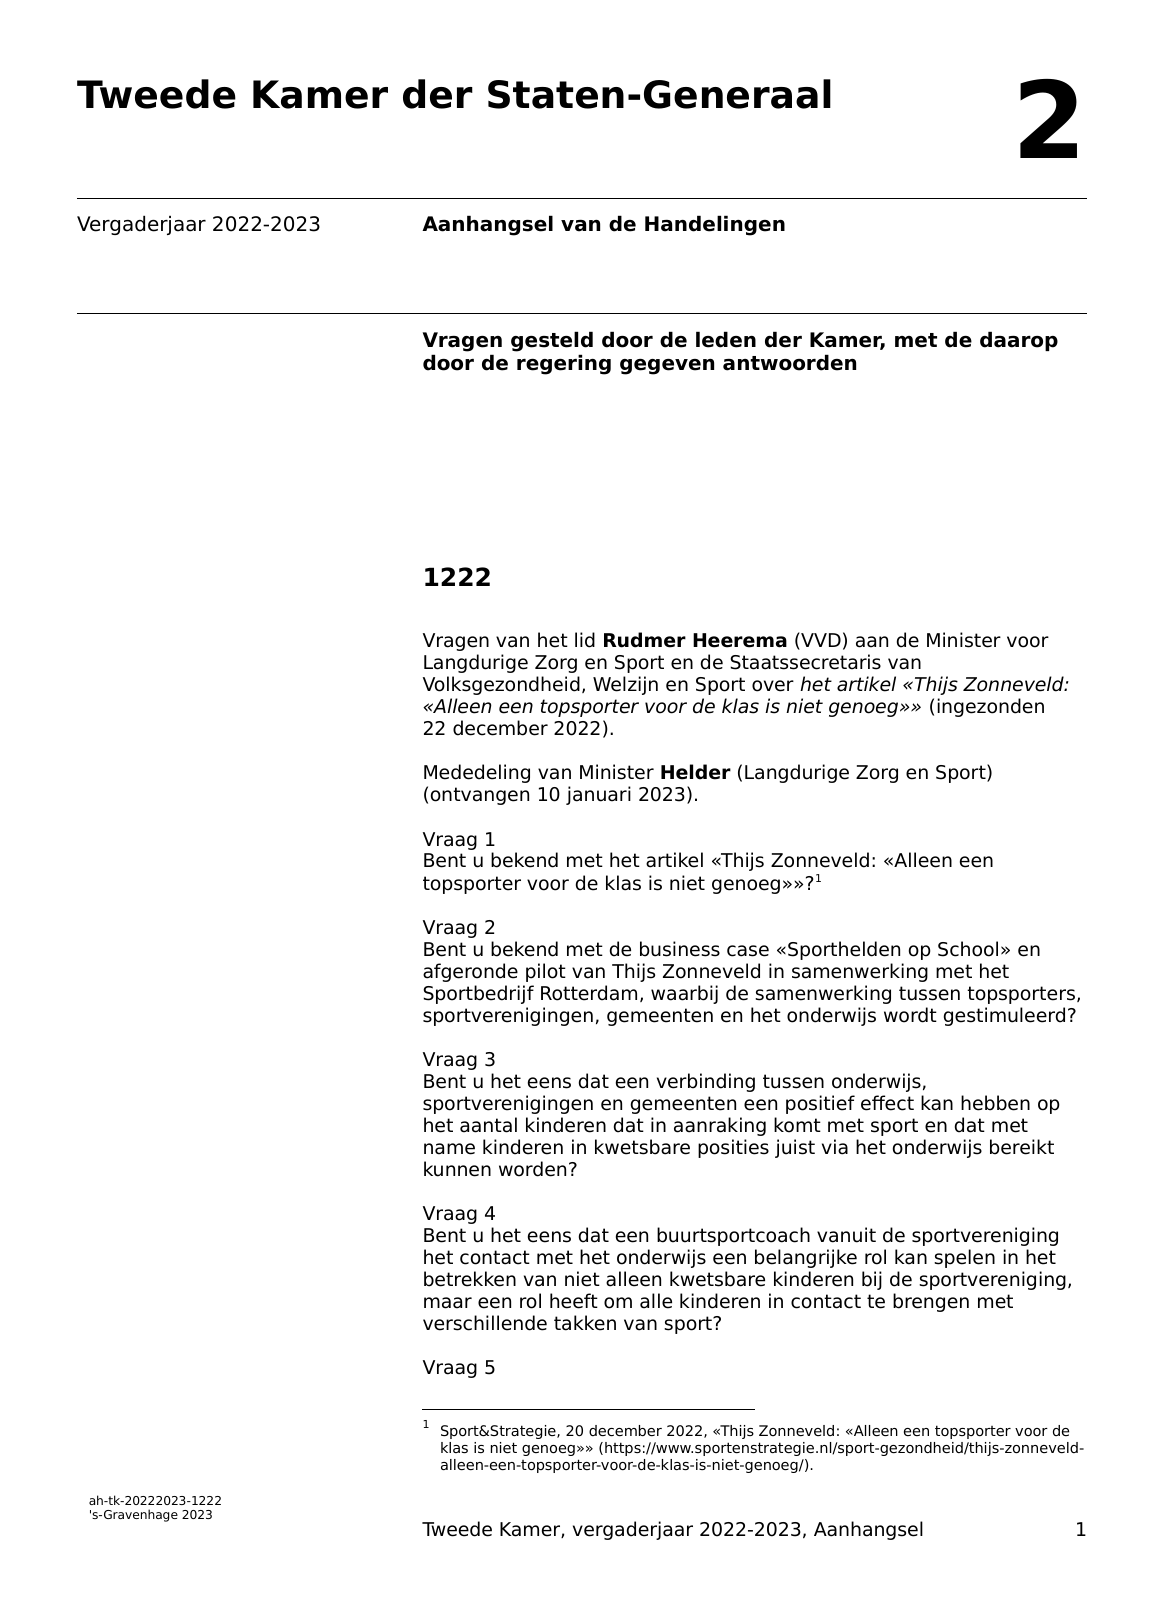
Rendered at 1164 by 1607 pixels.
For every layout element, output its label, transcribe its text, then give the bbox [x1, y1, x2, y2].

text Sport&Strategie, 20 december 2022, «Thijs Zonneveld: «Alleen een topsporter voor de klas is niet genoeg»» (https://www.sportenstrategie.nl/sport-gezondheid/thijs-zonneveld-alleen-een-topsporter-voor-de-klas-is-niet-genoeg/). [422, 1418, 1087, 1474]
text Bent u bekend met de business case «Sporthelden op School» en afgeronde pilot van Thijs Zonneveld in samenwerking met het Sportbedrijf Rotterdam, waarbij de samenwerking tussen topsporters, sportverenigingen, gemeenten en het onderwijs wordt gestimuleerd? [422, 938, 1087, 1026]
text Bent u het eens dat een verbinding tussen onderwijs, sportverenigingen en gemeenten een positief effect kan hebben op het aantal kinderen dat in aanraking komt met sport en dat met name kinderen in kwetsbare posities juist via het onderwijs bereikt kunnen worden? [422, 1071, 1087, 1181]
text Mededeling van Minister Helder (Langdurige Zorg en Sport) (ontvangen 10 januari 2023). [422, 762, 1087, 806]
table_cell [77, 314, 422, 375]
text Bent u bekend met het artikel «Thijs Zonneveld: «Alleen een topsporter voor de klas is niet genoeg»»? [422, 850, 1087, 894]
text Vraag 2 [422, 917, 1087, 938]
text Vraag 5 [422, 1357, 1087, 1379]
text Bent u het eens dat een buurtsportcoach vanuit de sportvereniging het contact met het onderwijs een belangrijke rol kan spelen in het betrekken van niet alleen kwetsbare kinderen bij de sportvereniging, maar een rol heeft om alle kinderen in contact te brengen met verschillende takken van sport? [422, 1225, 1087, 1334]
text Vraag 3 [422, 1049, 1087, 1071]
table_header Tweede Kamer der Staten-Generaal [77, 59, 886, 198]
table_cell Aanhangsel van de Handelingen [422, 199, 1087, 313]
text 's-Gravenhage 2023 [88, 1508, 323, 1522]
text 1222 [422, 563, 1087, 592]
text ah-tk-20222023-1222 [88, 1494, 323, 1508]
table_header 2 [886, 59, 1087, 198]
table_cell Vragen gesteld door de leden der Kamer, met de daarop door de regering gegeven antwoorden [422, 314, 1087, 375]
text Vraag 1 [422, 828, 1087, 850]
text Vragen van het lid Rudmer Heerema (VVD) aan de Minister voor Langdurige Zorg en Sport en de Staatssecretaris van Volksgezondheid, Welzijn en Sport over het artikel «Thijs Zonneveld: «Alleen een topsporter voor de klas is niet genoeg»» (ingezonden 22 december 2022). [422, 630, 1087, 740]
table_cell Vergaderjaar 2022-2023 [77, 199, 422, 313]
text Vraag 4 [422, 1203, 1087, 1225]
